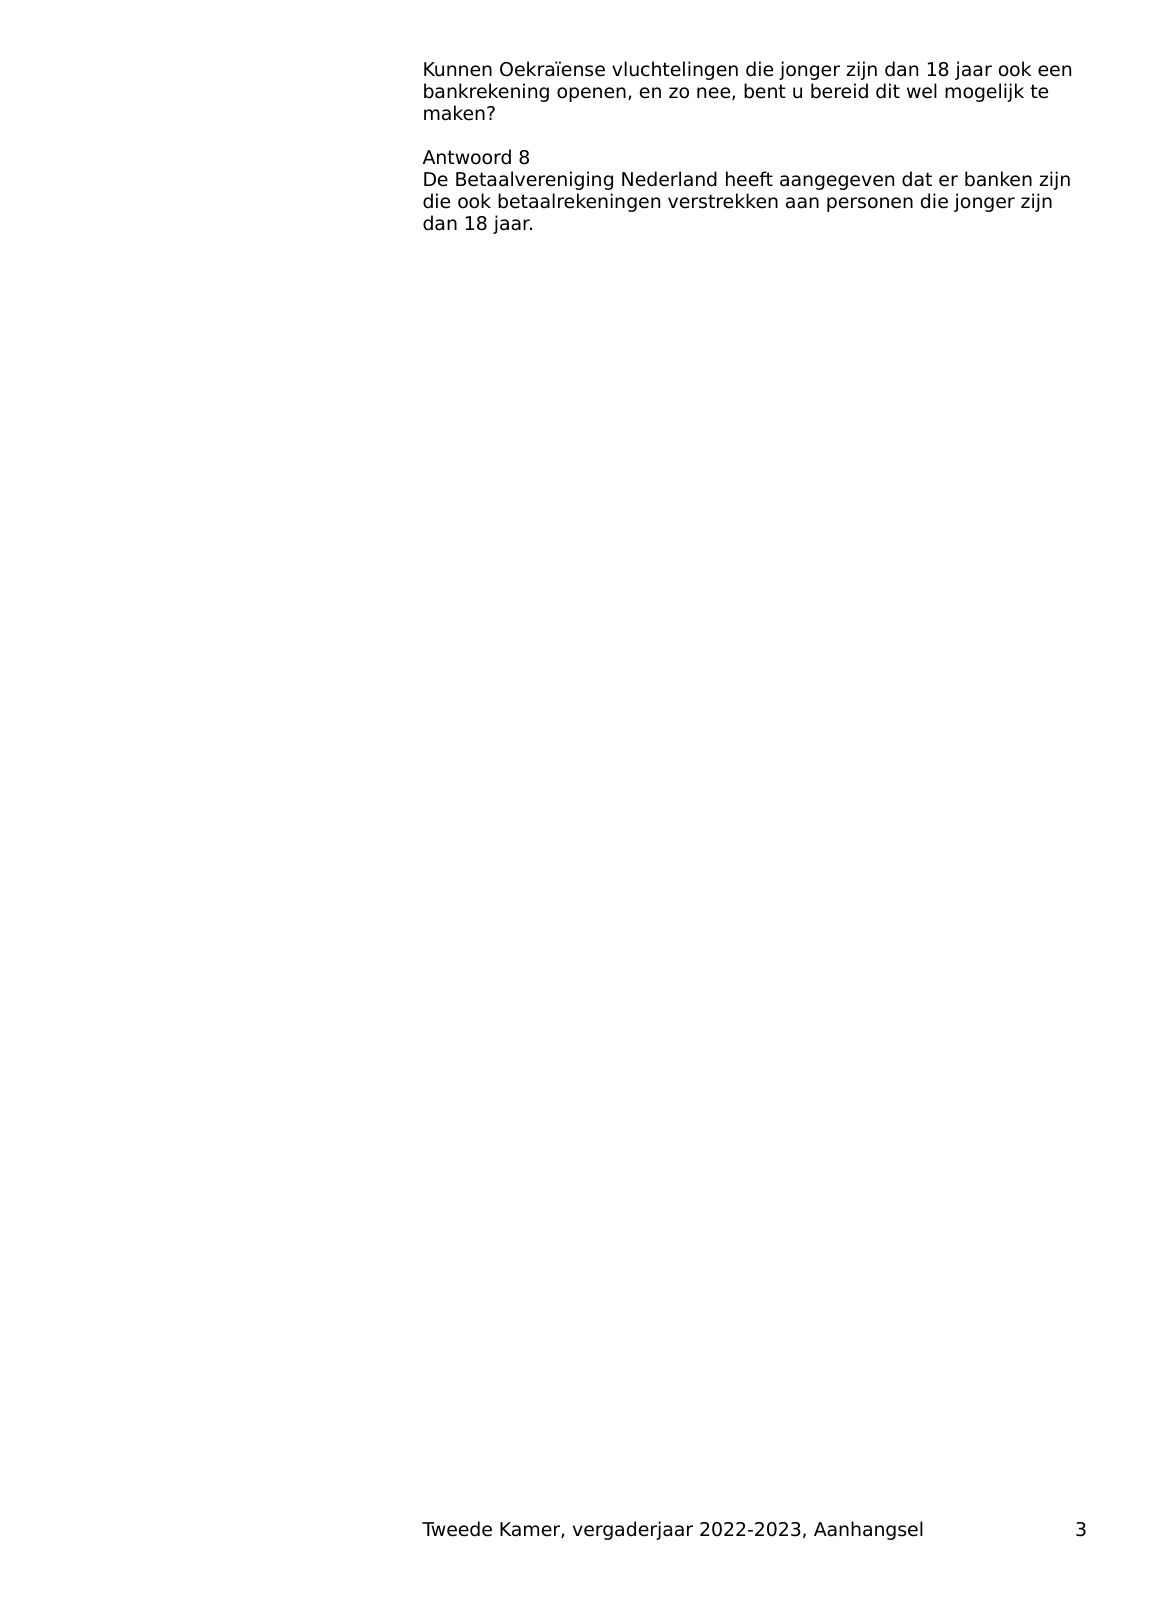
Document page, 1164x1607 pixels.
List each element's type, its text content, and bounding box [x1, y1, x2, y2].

text De Betaalvereniging Nederland heeft aangegeven dat er banken zijn die ook betaalrekeningen verstrekken aan personen die jonger zijn dan 18 jaar. [422, 169, 1087, 235]
text Antwoord 8 [422, 147, 1087, 169]
text Kunnen Oekraïense vluchtelingen die jonger zijn dan 18 jaar ook een bankrekening openen, en zo nee, bent u bereid dit wel mogelijk te maken? [422, 59, 1087, 125]
